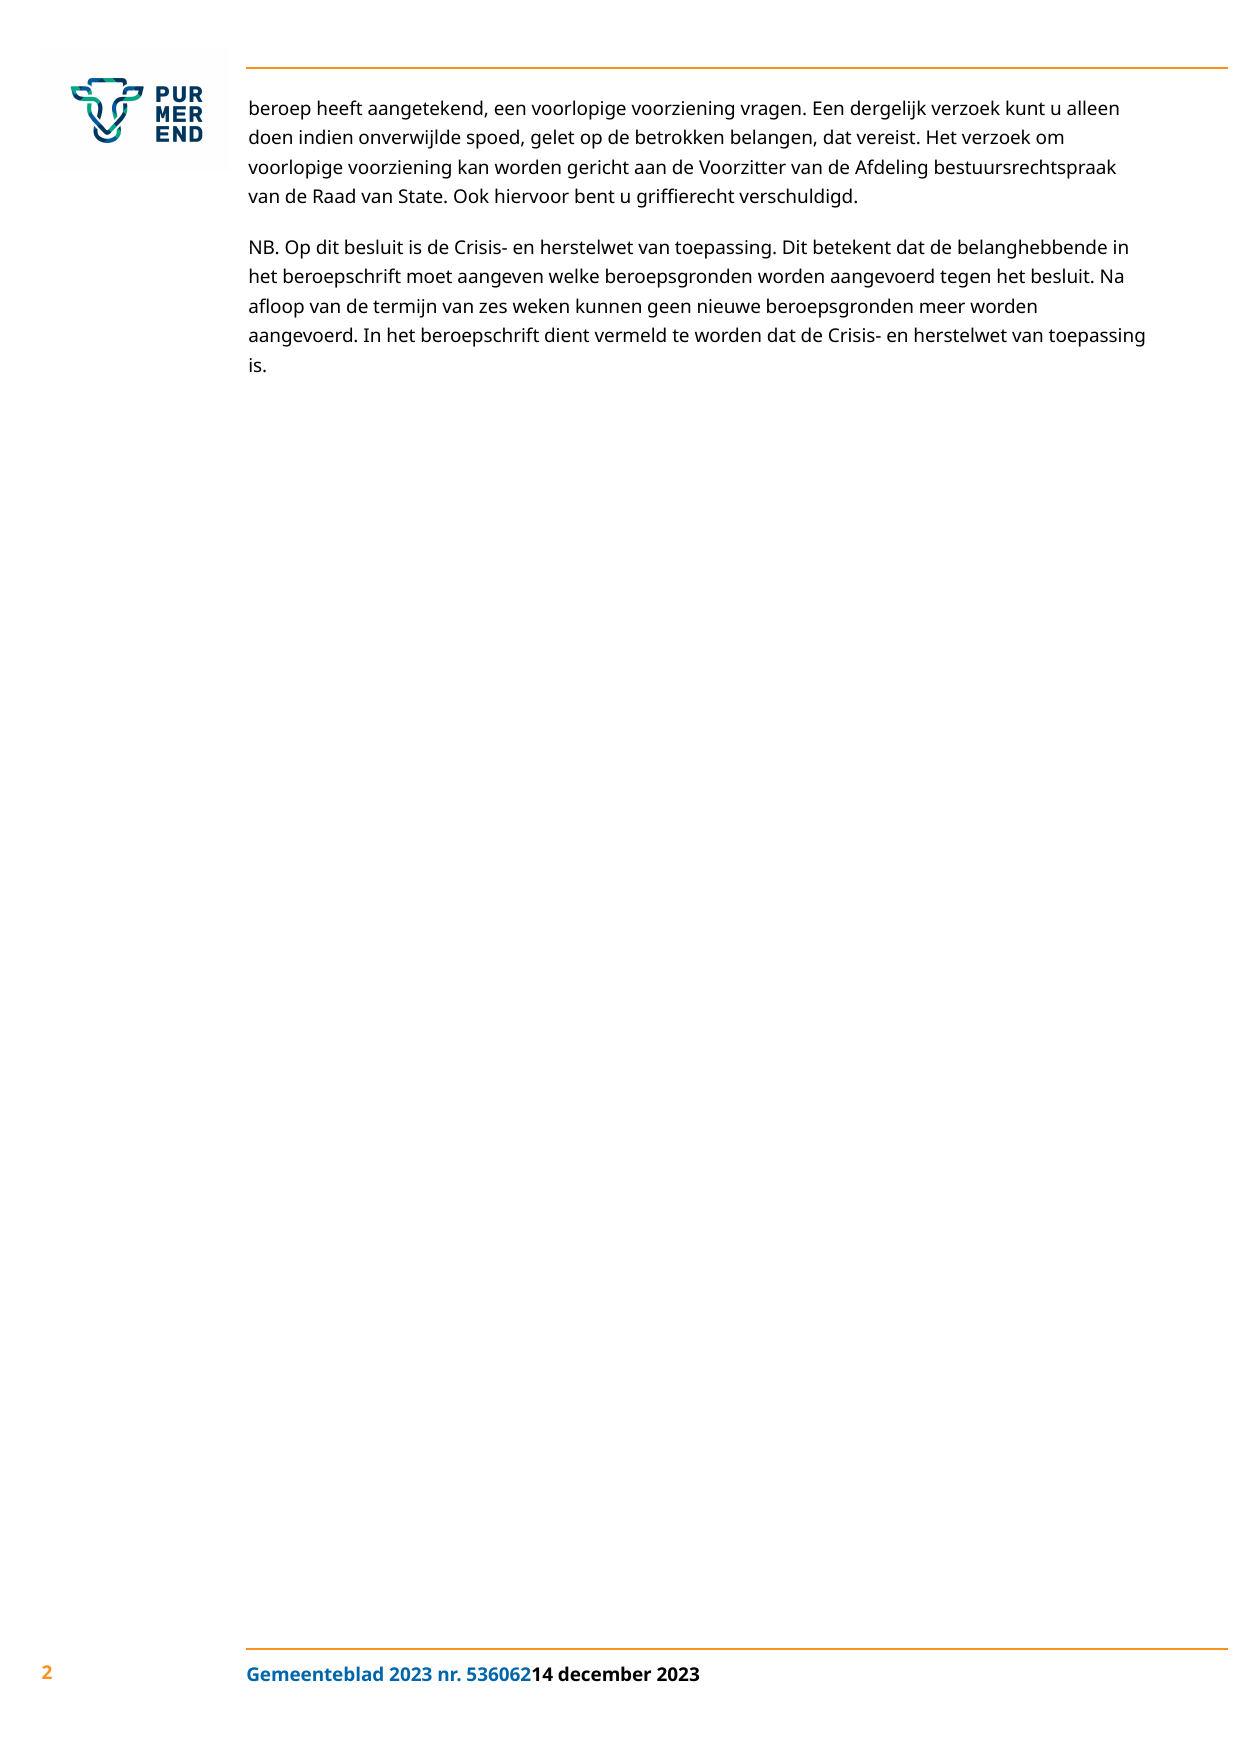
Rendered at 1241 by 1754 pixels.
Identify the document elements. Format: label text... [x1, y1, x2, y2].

text NB. Op dit besluit is de Crisis- en herstelwet van toepassing. Dit betekent dat de belanghebbende in het beroepschrift moet aangeven welke beroepsgronden worden aangevoerd tegen het besluit. Na afloop van de termijn van zes weken kunnen geen nieuwe beroepsgronden meer worden aangevoerd. In het beroepschrift dient vermeld te worden dat de Crisis- en herstelwet van toepassing is. [248, 234, 1152, 378]
text beroep heeft aangetekend, een voorlopige voorziening vragen. Een dergelijk verzoek kunt u alleen doen indien onverwijlde spoed, gelet op de betrokken belangen, dat vereist. Het verzoek om voorlopige voorziening kan worden gericht aan de Voorzitter van de Afdeling bestuursrechtspraak van de Raad van State. Ook hiervoor bent u griffierecht verschuldigd. [248, 95, 1152, 209]
picture [41, 47, 231, 172]
